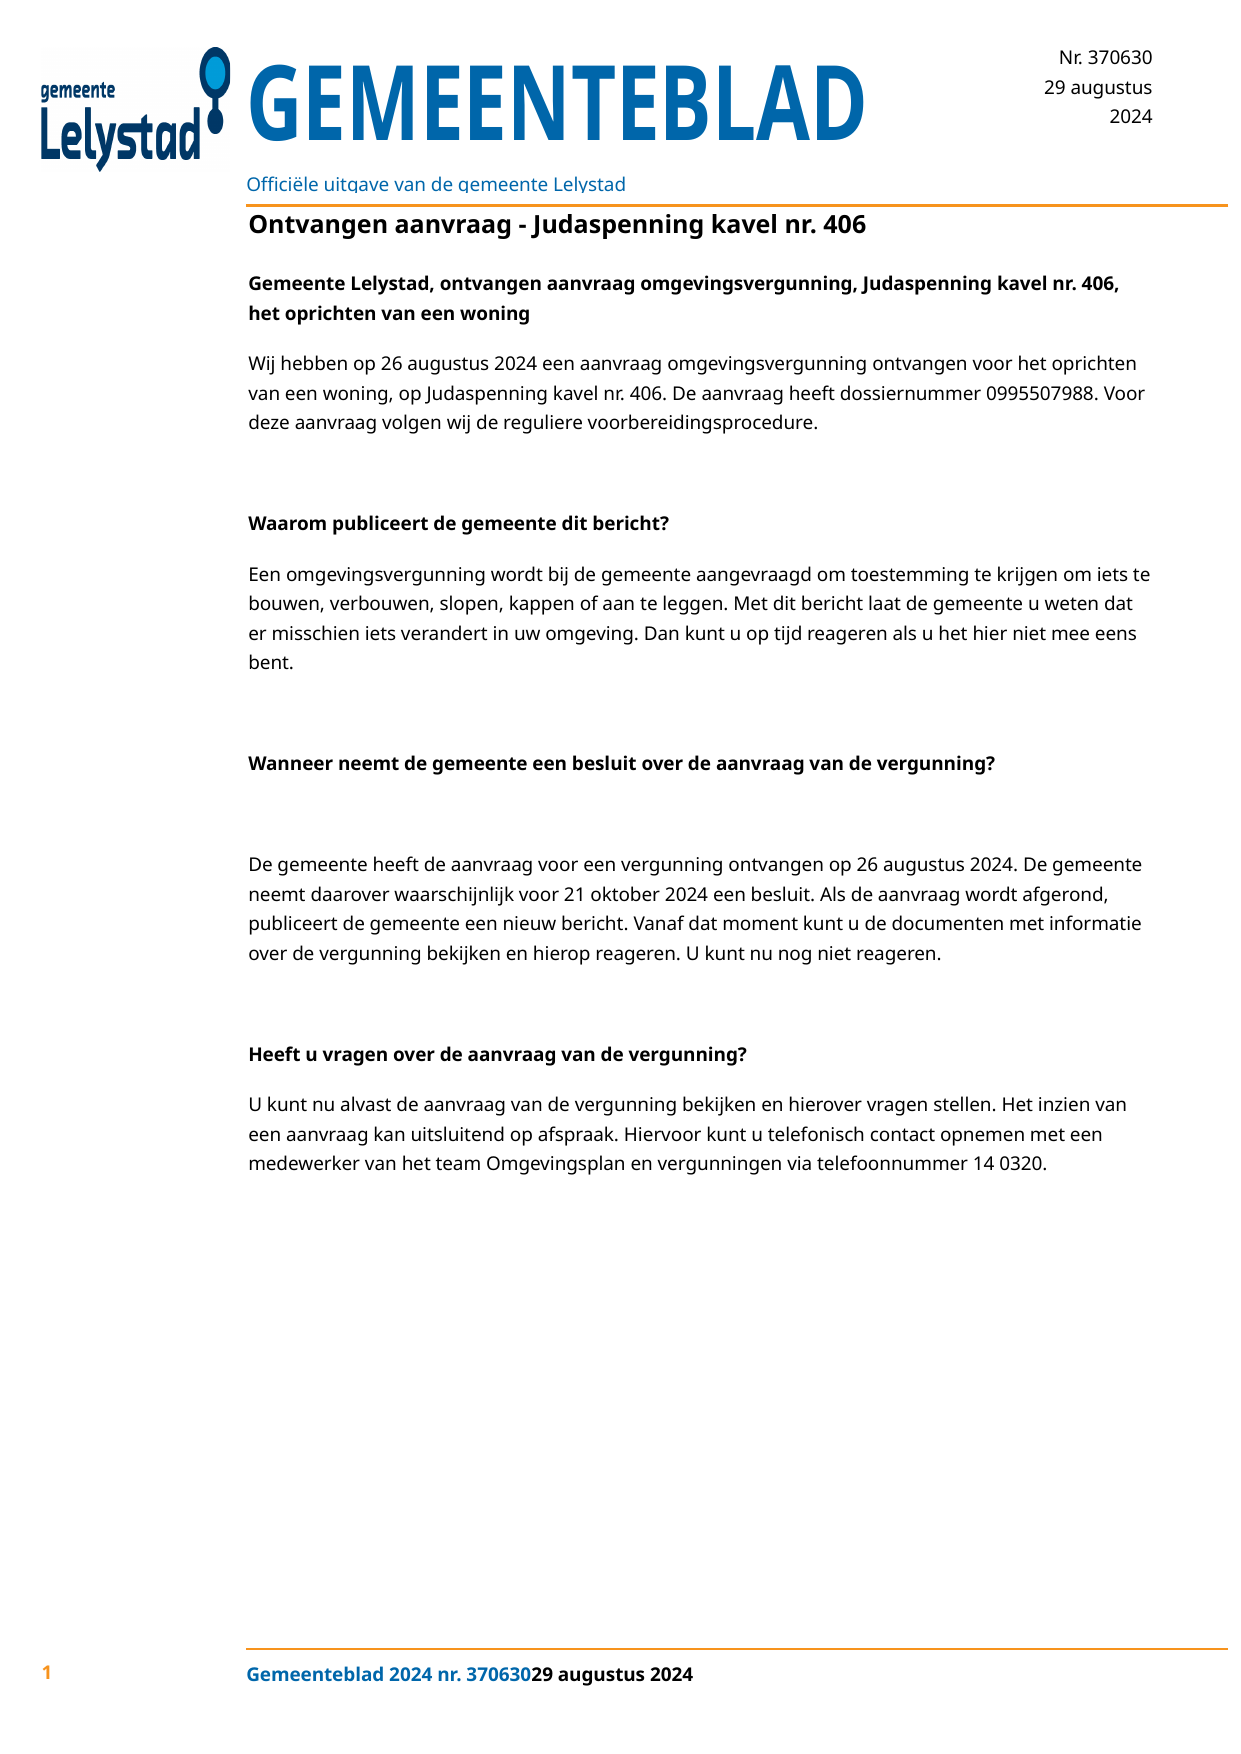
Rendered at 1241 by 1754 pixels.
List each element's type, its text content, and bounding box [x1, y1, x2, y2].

text Een omgevingsvergunning wordt bij de gemeente aangevraagd om toestemming te krijgen om iets te bouwen, verbouwen, slopen, kappen of aan te leggen. Met dit bericht laat de gemeente u weten dat er misschien iets verandert in uw omgeving. Dan kunt u op tijd reageren als u het hier niet mee eens bent. [248, 561, 1152, 675]
text U kunt nu alvast de aanvraag van de vergunning bekijken en hierover vragen stellen. Het inzien van een aanvraag kan uitsluitend op afspraak. Hiervoor kunt u telefonisch contact opnemen met een medewerker van het team Omgevingsplan en vergunningen via telefoonnummer 14 0320. [248, 1091, 1152, 1176]
text Heeft u vragen over de aanvraag van de vergunning? [248, 1041, 1152, 1066]
text Ontvangen aanvraag - Judaspenning kavel nr. 406 [248, 207, 1152, 241]
text Waarom publiceert de gemeente dit bericht? [248, 510, 1152, 536]
text De gemeente heeft de aanvraag voor een vergunning ontvangen op 26 augustus 2024. De gemeente neemt daarover waarschijnlijk voor 21 oktober 2024 een besluit. Als de aanvraag wordt afgerond, publiceert de gemeente een nieuw bericht. Vanaf dat moment kunt u de documenten met informatie over de vergunning bekijken en hierop reageren. U kunt nu nog niet reageren. [248, 851, 1152, 966]
text Wij hebben op 26 augustus 2024 een aanvraag omgevingsvergunning ontvangen voor het oprichten van een woning, op Judaspenning kavel nr. 406. De aanvraag heeft dossiernummer 0995507988. Voor deze aanvraag volgen wij de reguliere voorbereidingsprocedure. [248, 350, 1152, 435]
text Wanneer neemt de gemeente een besluit over de aanvraag van de vergunning? [248, 750, 1152, 776]
text Gemeente Lelystad, ontvangen aanvraag omgevingsvergunning, Judaspenning kavel nr. 406, het oprichten van een woning [248, 270, 1152, 326]
picture [41, 47, 231, 172]
